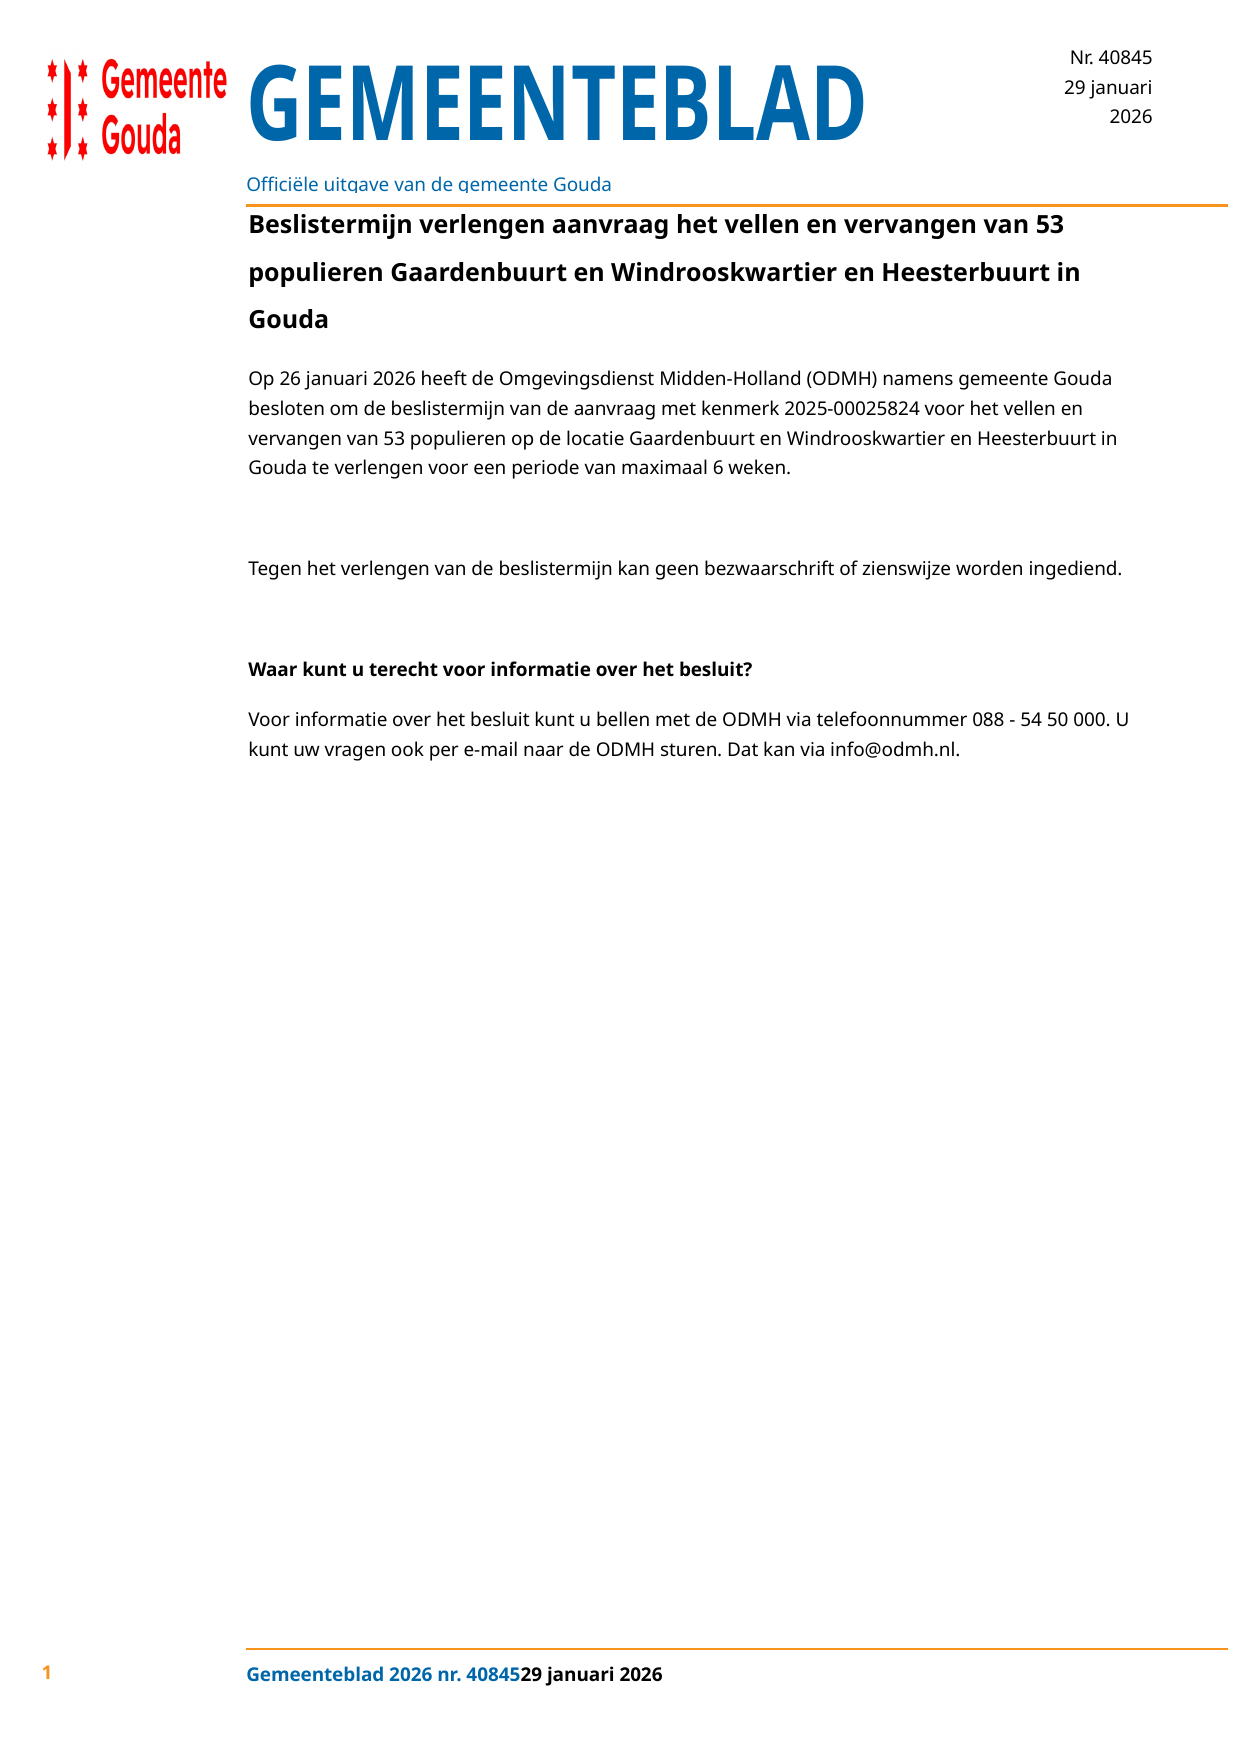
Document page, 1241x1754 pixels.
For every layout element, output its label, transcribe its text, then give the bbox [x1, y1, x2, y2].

text Op 26 januari 2026 heeft de Omgevingsdienst Midden-Holland (ODMH) namens gemeente Gouda besloten om de beslistermijn van de aanvraag met kenmerk 2025-00025824 voor het vellen en vervangen van 53 populieren op de locatie Gaardenbuurt en Windrooskwartier en Heesterbuurt in Gouda te verlengen voor een periode van maximaal 6 weken. [248, 366, 1152, 480]
text Beslistermijn verlengen aanvraag het vellen en vervangen van 53 populieren Gaardenbuurt en Windrooskwartier en Heesterbuurt in Gouda [248, 207, 1152, 336]
text Voor informatie over het besluit kunt u bellen met de ODMH via telefoonnummer 088 - 54 50 000. U kunt uw vragen ook per e-mail naar de ODMH sturen. Dat kan via info@odmh.nl. [248, 706, 1152, 762]
picture [41, 47, 231, 172]
text Waar kunt u terecht voor informatie over het besluit? [248, 656, 1152, 682]
text Tegen het verlengen van de beslistermijn kan geen bezwaarschrift of zienswijze worden ingediend. [248, 555, 1152, 581]
